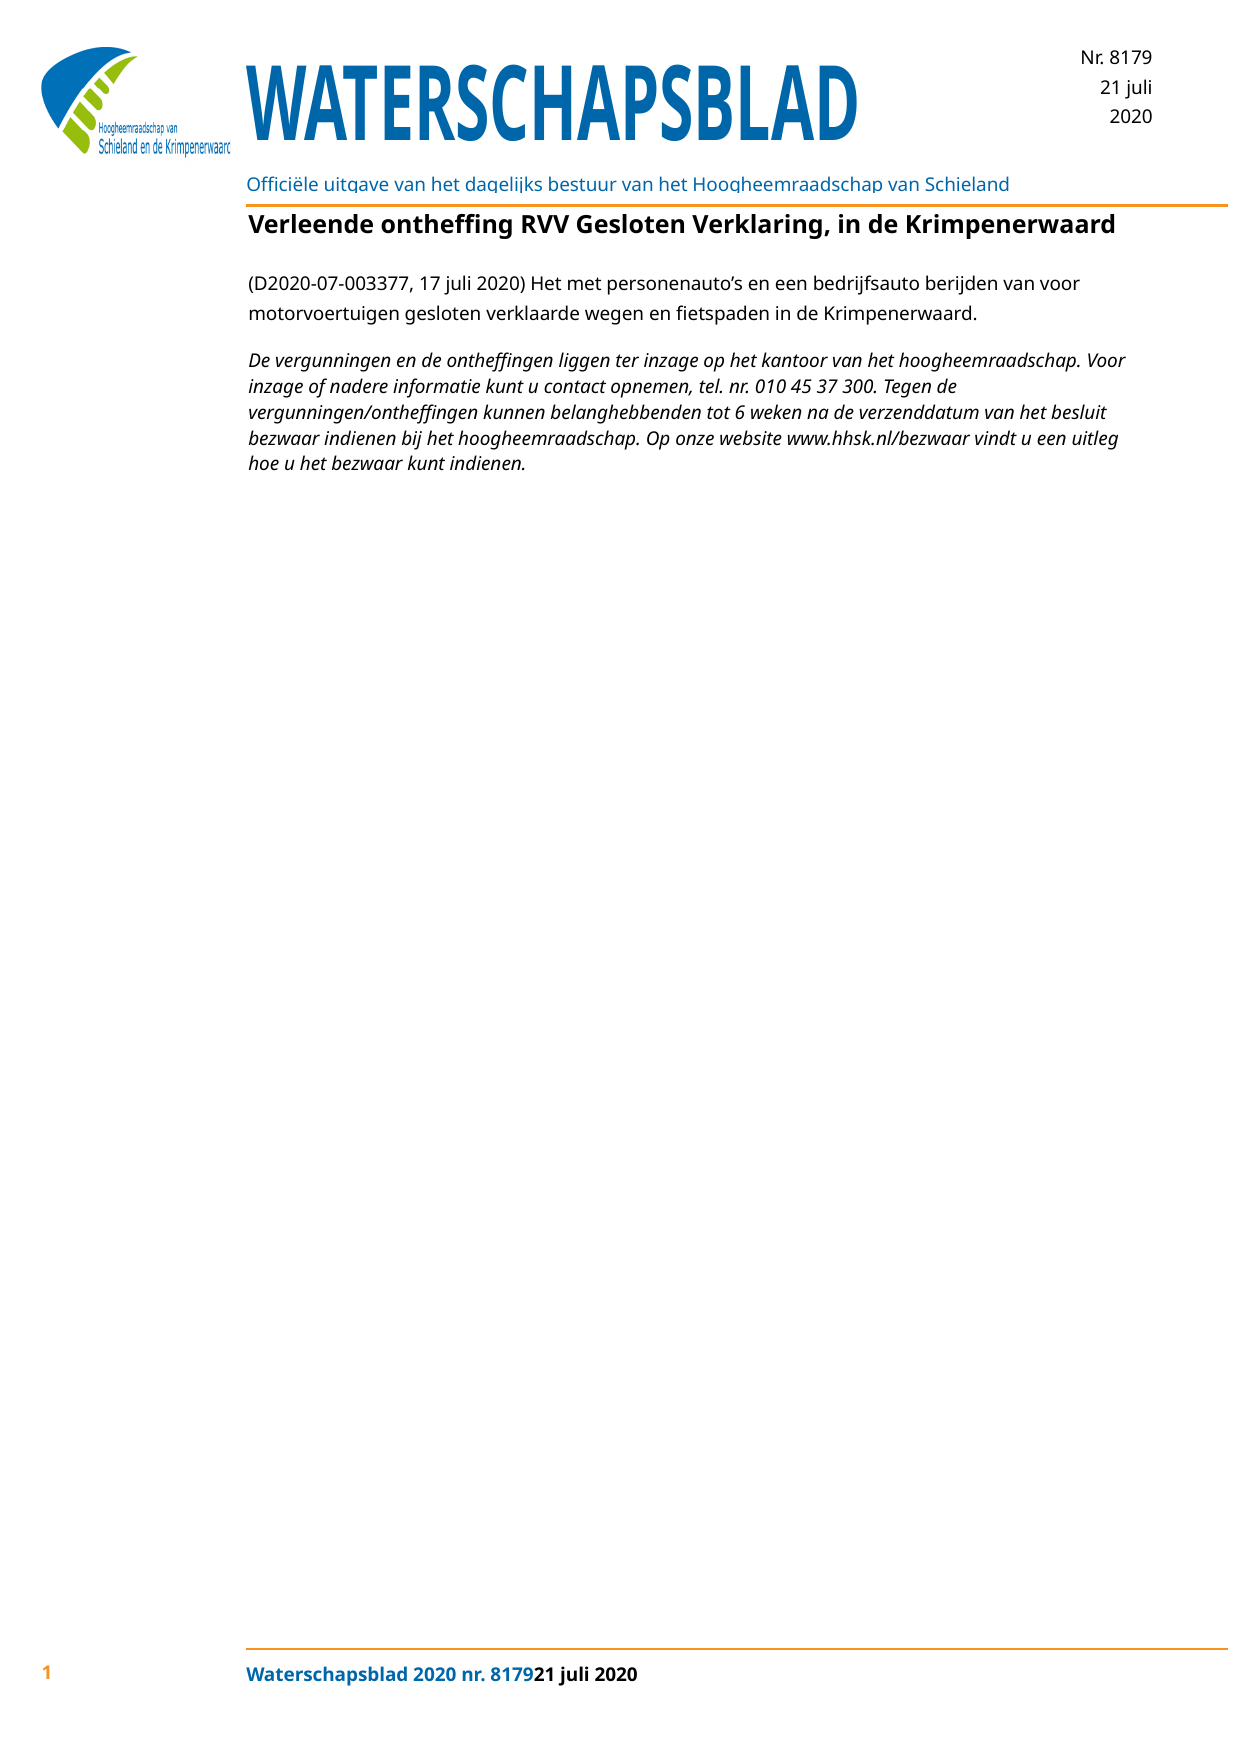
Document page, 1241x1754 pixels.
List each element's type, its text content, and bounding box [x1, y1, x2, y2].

text (D2020-07-003377, 17 juli 2020) Het met personenauto’s en een bedrijfsauto berijden van voor motorvoertuigen gesloten verklaarde wegen en fietspaden in de Krimpenerwaard. [248, 270, 1152, 326]
text Verleende ontheffing RVV Gesloten Verklaring, in de Krimpenerwaard [248, 207, 1152, 241]
picture [41, 47, 231, 172]
text De vergunningen en de ontheffingen liggen ter inzage op het kantoor van het hoogheemraadschap. Voor inzage of nadere informatie kunt u contact opnemen, tel. nr. 010 45 37 300. Tegen de vergunningen/ontheffingen kunnen belanghebbenden tot 6 weken na de verzenddatum van het besluit bezwaar indienen bij het hoogheemraadschap. Op onze website www.hhsk.nl/bezwaar vindt u een uitleg hoe u het bezwaar kunt indienen. [248, 348, 1152, 476]
